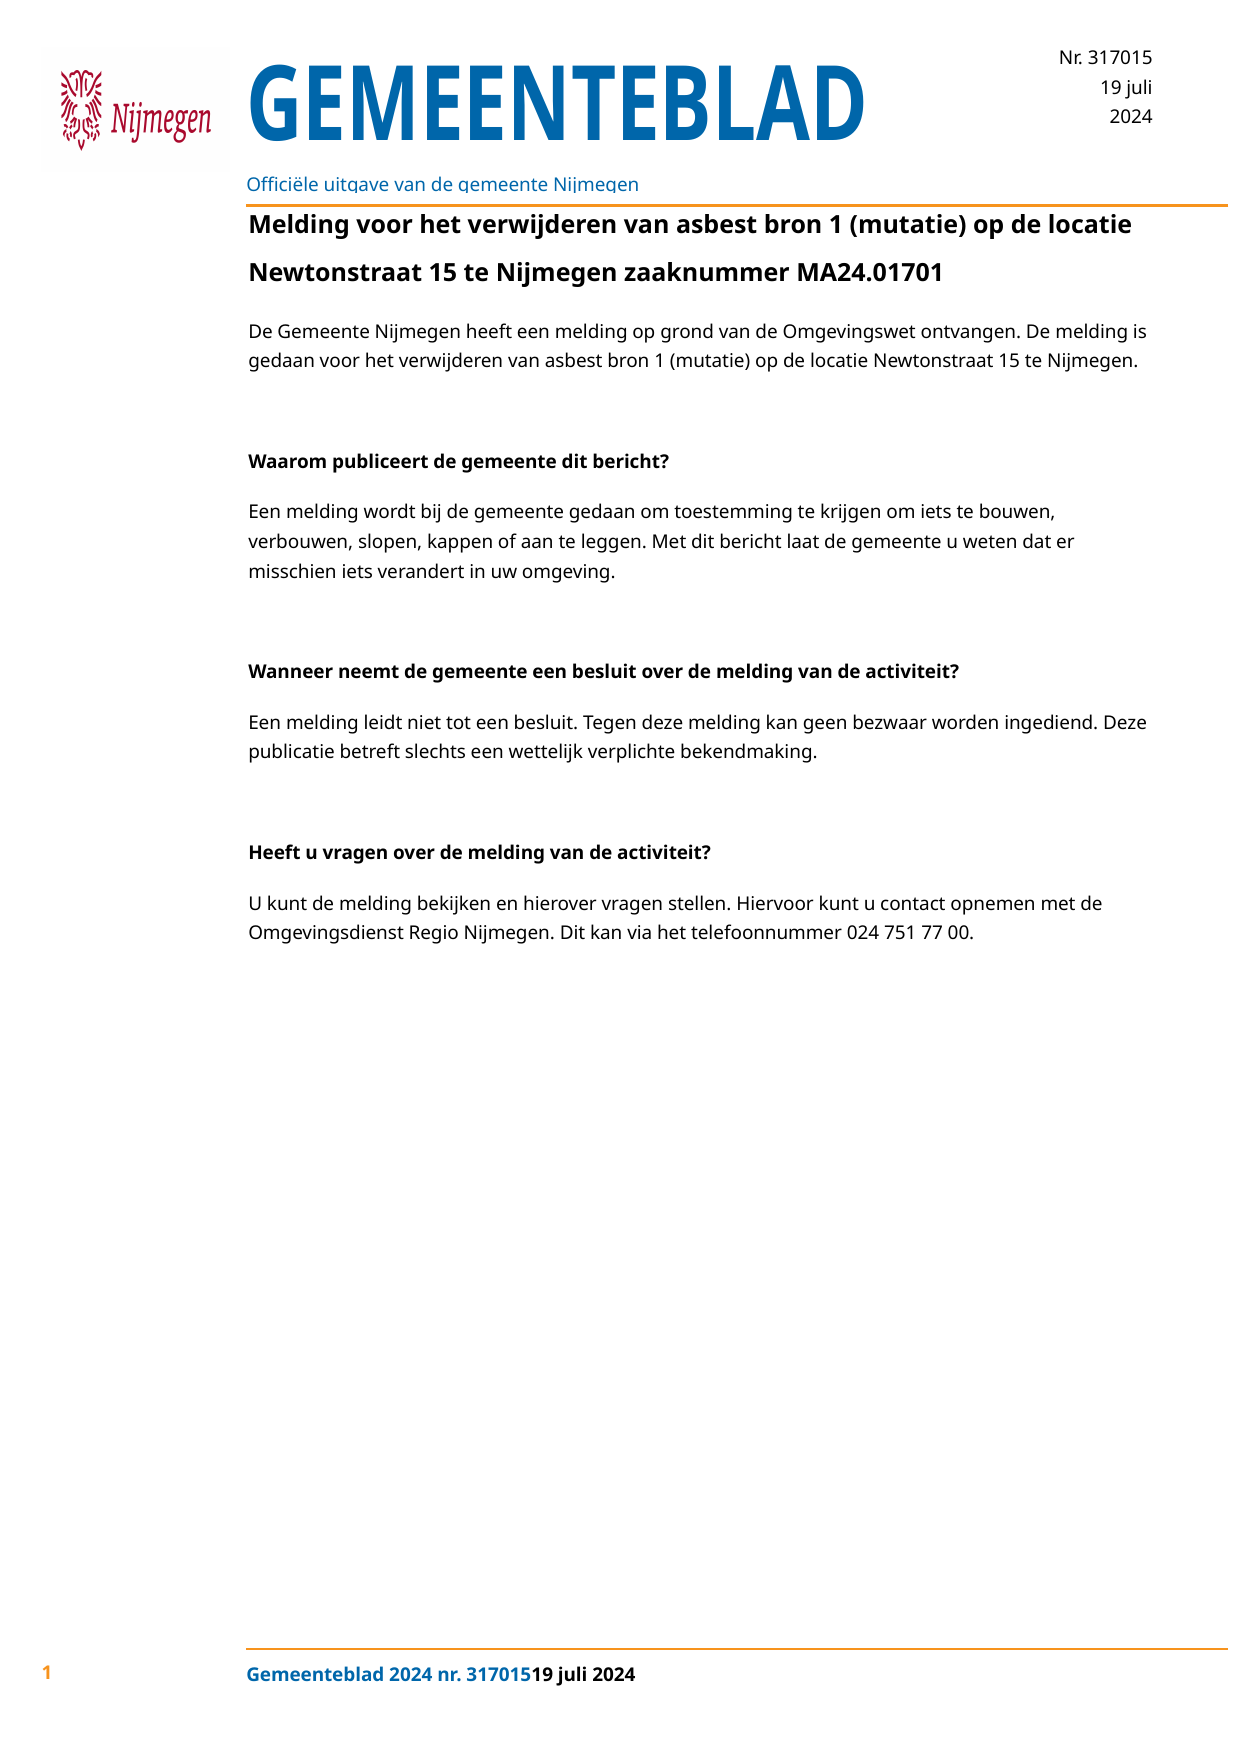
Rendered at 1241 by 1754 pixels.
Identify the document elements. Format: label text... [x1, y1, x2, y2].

picture [41, 47, 231, 172]
text U kunt de melding bekijken en hierover vragen stellen. Hiervoor kunt u contact opnemen met de Omgevingsdienst Regio Nijmegen. Dit kan via het telefoonnummer 024 751 77 00. [248, 890, 1152, 945]
text Een melding leidt niet tot een besluit. Tegen deze melding kan geen bezwaar worden ingediend. Deze publicatie betreft slechts een wettelijk verplichte bekendmaking. [248, 709, 1152, 764]
text Heeft u vragen over de melding van de activiteit? [248, 839, 1152, 865]
text Waarom publiceert de gemeente dit bericht? [248, 448, 1152, 474]
text De Gemeente Nijmegen heeft een melding op grond van de Omgevingswet ontvangen. De melding is gedaan voor het verwijderen van asbest bron 1 (mutatie) op de locatie Newtonstraat 15 te Nijmegen. [248, 318, 1152, 373]
text Melding voor het verwijderen van asbest bron 1 (mutatie) op de locatie Newtonstraat 15 te Nijmegen zaaknummer MA24.01701 [248, 207, 1152, 288]
text Wanneer neemt de gemeente een besluit over de melding van de activiteit? [248, 659, 1152, 684]
text Een melding wordt bij de gemeente gedaan om toestemming te krijgen om iets te bouwen, verbouwen, slopen, kappen of aan te leggen. Met dit bericht laat de gemeente u weten dat er misschien iets verandert in uw omgeving. [248, 499, 1152, 584]
